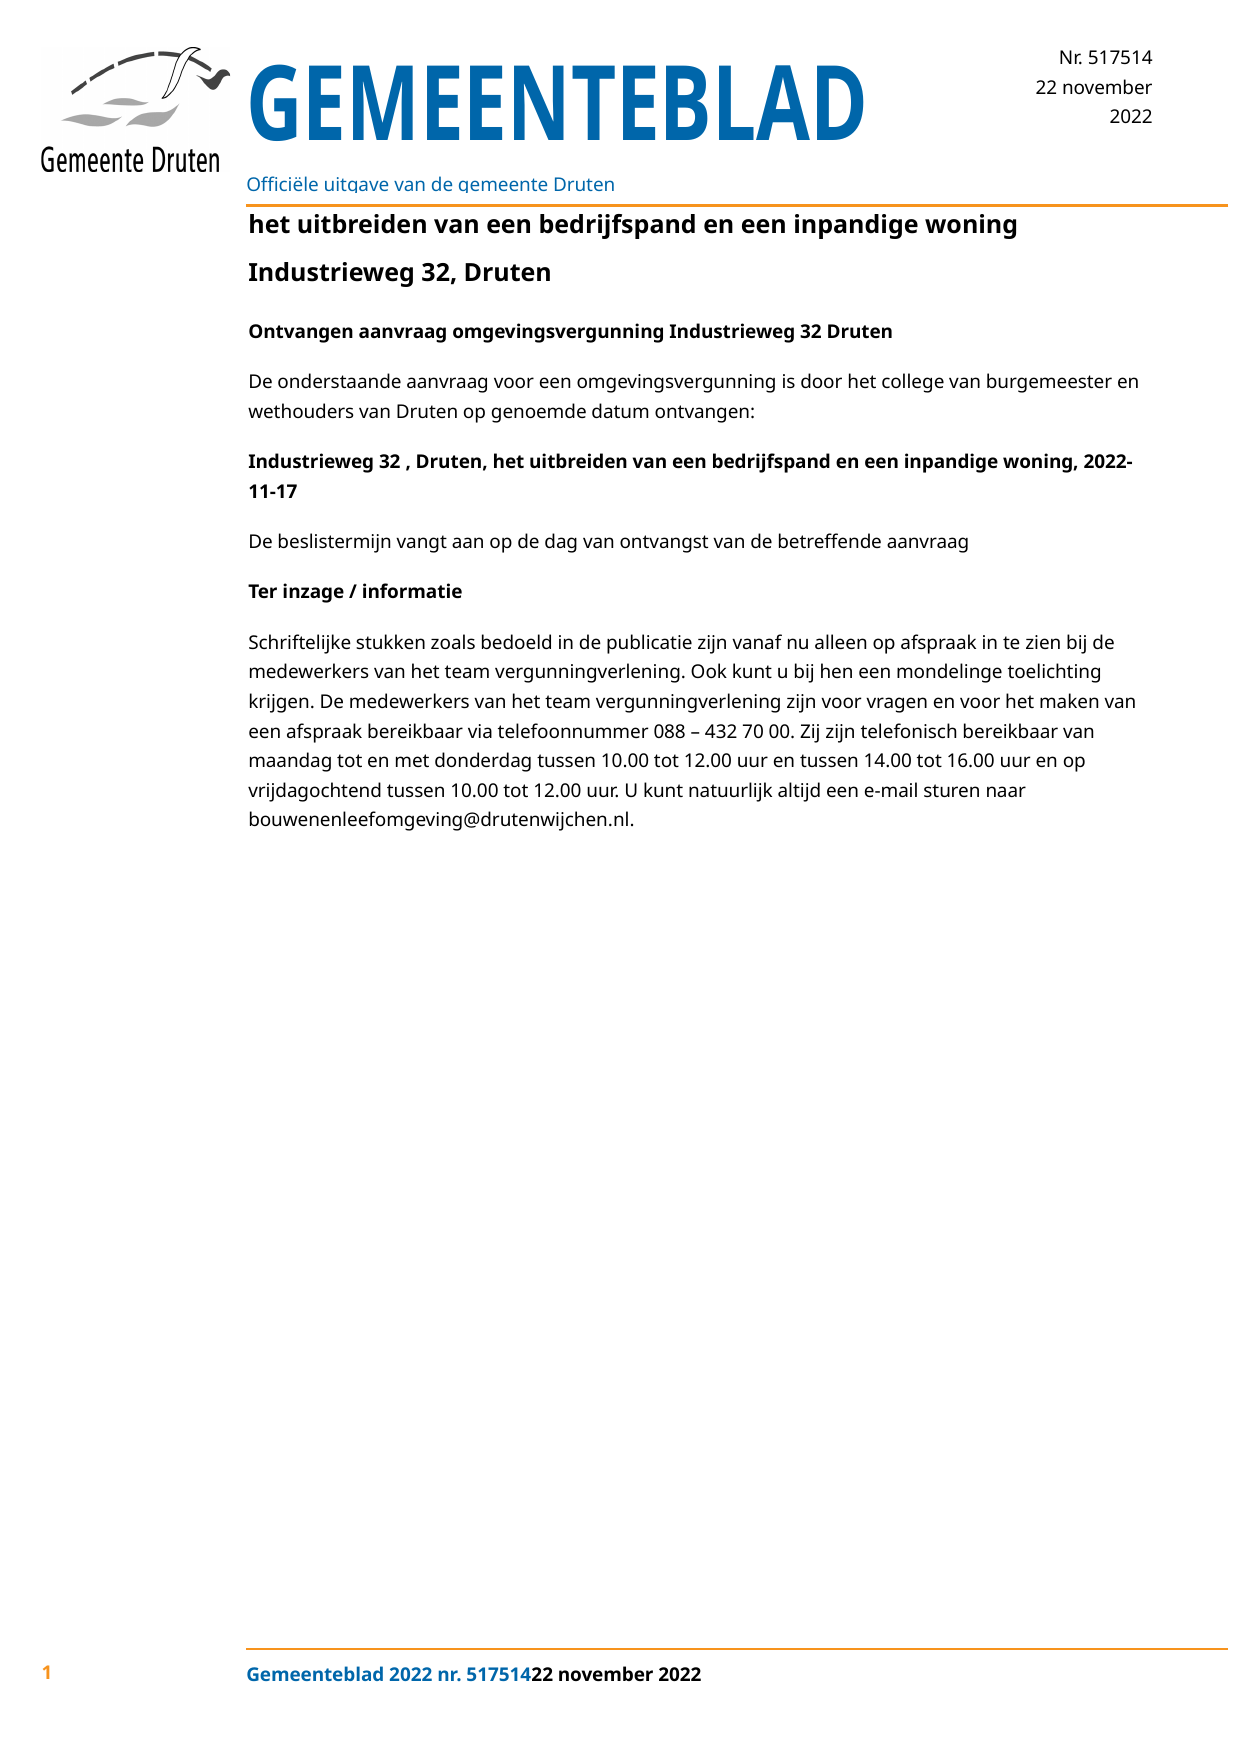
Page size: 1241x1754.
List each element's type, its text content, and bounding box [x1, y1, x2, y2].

text Schriftelijke stukken zoals bedoeld in de publicatie zijn vanaf nu alleen op afspraak in te zien bij de medewerkers van het team vergunningverlening. Ook kunt u bij hen een mondelinge toelichting krijgen. De medewerkers van het team vergunningverlening zijn voor vragen en voor het maken van een afspraak bereikbaar via telefoonnummer 088 – 432 70 00. Zij zijn telefonisch bereikbaar van maandag tot en met donderdag tussen 10.00 tot 12.00 uur en tussen 14.00 tot 16.00 uur en op vrijdagochtend tussen 10.00 tot 12.00 uur. U kunt natuurlijk altijd een e-mail sturen naar bouwenenleefomgeving@drutenwijchen.nl. [248, 629, 1152, 832]
text het uitbreiden van een bedrijfspand en een inpandige woning Industrieweg 32, Druten [248, 207, 1152, 288]
text Industrieweg 32 , Druten, het uitbreiden van een bedrijfspand en een inpandige woning, 2022-11-17 [248, 448, 1152, 504]
picture [41, 47, 231, 172]
text Ter inzage / informatie [248, 579, 1152, 604]
text De beslistermijn vangt aan op de dag van ontvangst van de betreffende aanvraag [248, 528, 1152, 554]
text De onderstaande aanvraag voor een omgevingsvergunning is door het college van burgemeester en wethouders van Druten op genoemde datum ontvangen: [248, 368, 1152, 424]
text Ontvangen aanvraag omgevingsvergunning Industrieweg 32 Druten [248, 318, 1152, 344]
